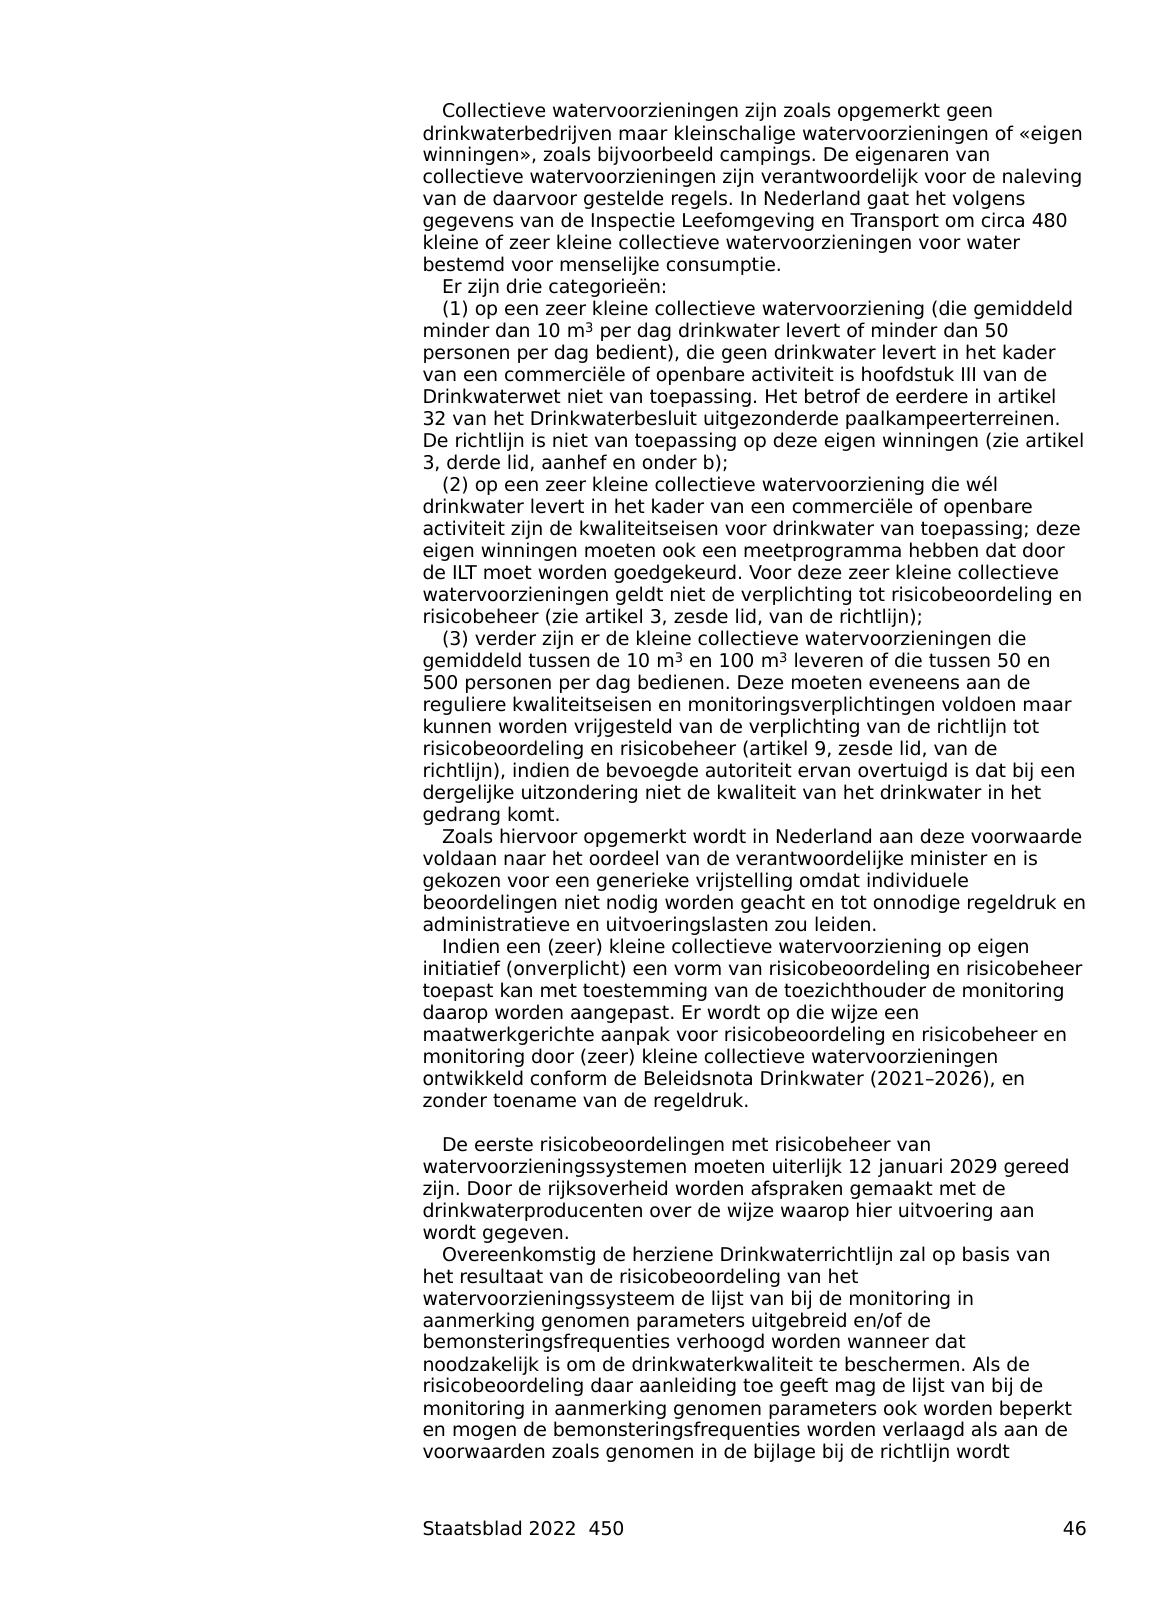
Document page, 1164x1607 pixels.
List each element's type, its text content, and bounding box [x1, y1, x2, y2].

text (3) verder zijn er de kleine collectieve watervoorzieningen die gemiddeld tussen de 10 m3 en 100 m3 leveren of die tussen 50 en 500 personen per dag bedienen. Deze moeten eveneens aan de reguliere kwaliteitseisen en monitoringsverplichtingen voldoen maar kunnen worden vrijgesteld van de verplichting van de richtlijn tot risicobeoordeling en risicobeheer (artikel 9, zesde lid, van de richtlijn), indien de bevoegde autoriteit ervan overtuigd is dat bij een dergelijke uitzondering niet de kwaliteit van het drinkwater in het gedrang komt. [422, 628, 1087, 826]
text (1) op een zeer kleine collectieve watervoorziening (die gemiddeld minder dan 10 m3 per dag drinkwater levert of minder dan 50 personen per dag bedient), die geen drinkwater levert in het kader van een commerciële of openbare activiteit is hoofdstuk III van de Drinkwaterwet niet van toepassing. Het betrof de eerdere in artikel 32 van het Drinkwaterbesluit uitgezonderde paalkampeerterreinen. De richtlijn is niet van toepassing op deze eigen winningen (zie artikel 3, derde lid, aanhef en onder b); [422, 298, 1087, 474]
text De eerste risicobeoordelingen met risicobeheer van watervoorzieningssystemen moeten uiterlijk 12 januari 2029 gereed zijn. Door de rijksoverheid worden afspraken gemaakt met de drinkwaterproducenten over de wijze waarop hier uitvoering aan wordt gegeven. [422, 1134, 1087, 1243]
text Overeenkomstig de herziene Drinkwaterrichtlijn zal op basis van het resultaat van de risicobeoordeling van het watervoorzieningssysteem de lijst van bij de monitoring in aanmerking genomen parameters uitgebreid en/of de bemonsteringsfrequenties verhoogd worden wanneer dat noodzakelijk is om de drinkwaterkwaliteit te beschermen. Als de risicobeoordeling daar aanleiding toe geeft mag de lijst van bij de monitoring in aanmerking genomen parameters ook worden beperkt en mogen de bemonsteringsfrequenties worden verlaagd als aan de voorwaarden zoals genomen in de bijlage bij de richtlijn wordt [422, 1243, 1087, 1463]
text Er zijn drie categorieën: [422, 276, 1087, 298]
text Indien een (zeer) kleine collectieve watervoorziening op eigen initiatief (onverplicht) een vorm van risicobeoordeling en risicobeheer toepast kan met toestemming van de toezichthouder de monitoring daarop worden aangepast. Er wordt op die wijze een maatwerkgerichte aanpak voor risicobeoordeling en risicobeheer en monitoring door (zeer) kleine collectieve watervoorzieningen ontwikkeld conform de Beleidsnota Drinkwater (2021–2026), en zonder toename van de regeldruk. [422, 936, 1087, 1111]
text (2) op een zeer kleine collectieve watervoorziening die wél drinkwater levert in het kader van een commerciële of openbare activiteit zijn de kwaliteitseisen voor drinkwater van toepassing; deze eigen winningen moeten ook een meetprogramma hebben dat door de ILT moet worden goedgekeurd. Voor deze zeer kleine collectieve watervoorzieningen geldt niet de verplichting tot risicobeoordeling en risicobeheer (zie artikel 3, zesde lid, van de richtlijn); [422, 474, 1087, 628]
text Collectieve watervoorzieningen zijn zoals opgemerkt geen drinkwaterbedrijven maar kleinschalige watervoorzieningen of «eigen winningen», zoals bijvoorbeeld campings. De eigenaren van collectieve watervoorzieningen zijn verantwoordelijk voor de naleving van de daarvoor gestelde regels. In Nederland gaat het volgens gegevens van de Inspectie Leefomgeving en Transport om circa 480 kleine of zeer kleine collectieve watervoorzieningen voor water bestemd voor menselijke consumptie. [422, 100, 1087, 276]
text Zoals hiervoor opgemerkt wordt in Nederland aan deze voorwaarde voldaan naar het oordeel van de verantwoordelijke minister en is gekozen voor een generieke vrijstelling omdat individuele beoordelingen niet nodig worden geacht en tot onnodige regeldruk en administratieve en uitvoeringslasten zou leiden. [422, 826, 1087, 936]
